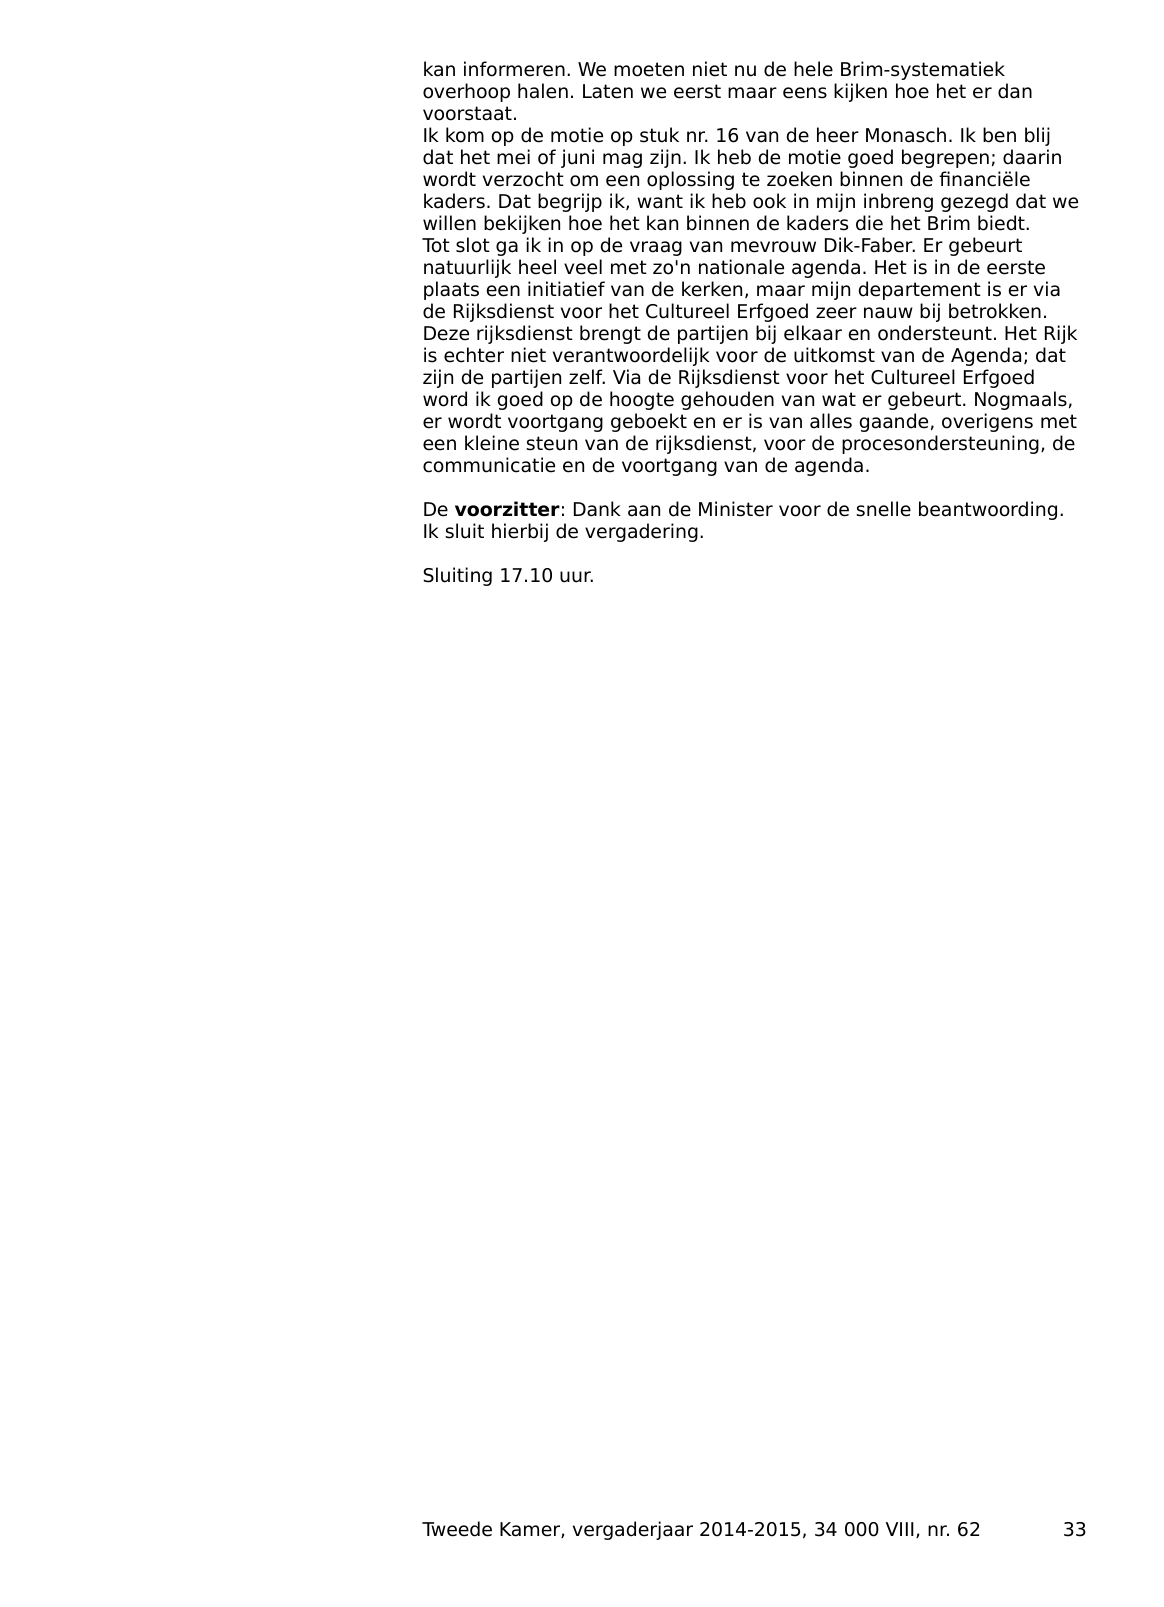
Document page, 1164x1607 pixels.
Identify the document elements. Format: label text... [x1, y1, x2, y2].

text Tot slot ga ik in op de vraag van mevrouw Dik-Faber. Er gebeurt natuurlijk heel veel met zo'n nationale agenda. Het is in de eerste plaats een initiatief van de kerken, maar mijn departement is er via de Rijksdienst voor het Cultureel Erfgoed zeer nauw bij betrokken. Deze rijksdienst brengt de partijen bij elkaar en ondersteunt. Het Rijk is echter niet verantwoordelijk voor de uitkomst van de Agenda; dat zijn de partijen zelf. Via de Rijksdienst voor het Cultureel Erfgoed word ik goed op de hoogte gehouden van wat er gebeurt. Nogmaals, er wordt voortgang geboekt en er is van alles gaande, overigens met een kleine steun van de rijksdienst, voor de procesondersteuning, de communicatie en de voortgang van de agenda. [422, 235, 1087, 477]
text De voorzitter: Dank aan de Minister voor de snelle beantwoording. Ik sluit hierbij de vergadering. [422, 499, 1087, 543]
text kan informeren. We moeten niet nu de hele Brim-systematiek overhoop halen. Laten we eerst maar eens kijken hoe het er dan voorstaat. [422, 59, 1087, 125]
text Ik kom op de motie op stuk nr. 16 van de heer Monasch. Ik ben blij dat het mei of juni mag zijn. Ik heb de motie goed begrepen; daarin wordt verzocht om een oplossing te zoeken binnen de financiële kaders. Dat begrijp ik, want ik heb ook in mijn inbreng gezegd dat we willen bekijken hoe het kan binnen de kaders die het Brim biedt. [422, 125, 1087, 235]
text Sluiting 17.10 uur. [422, 565, 1087, 587]
